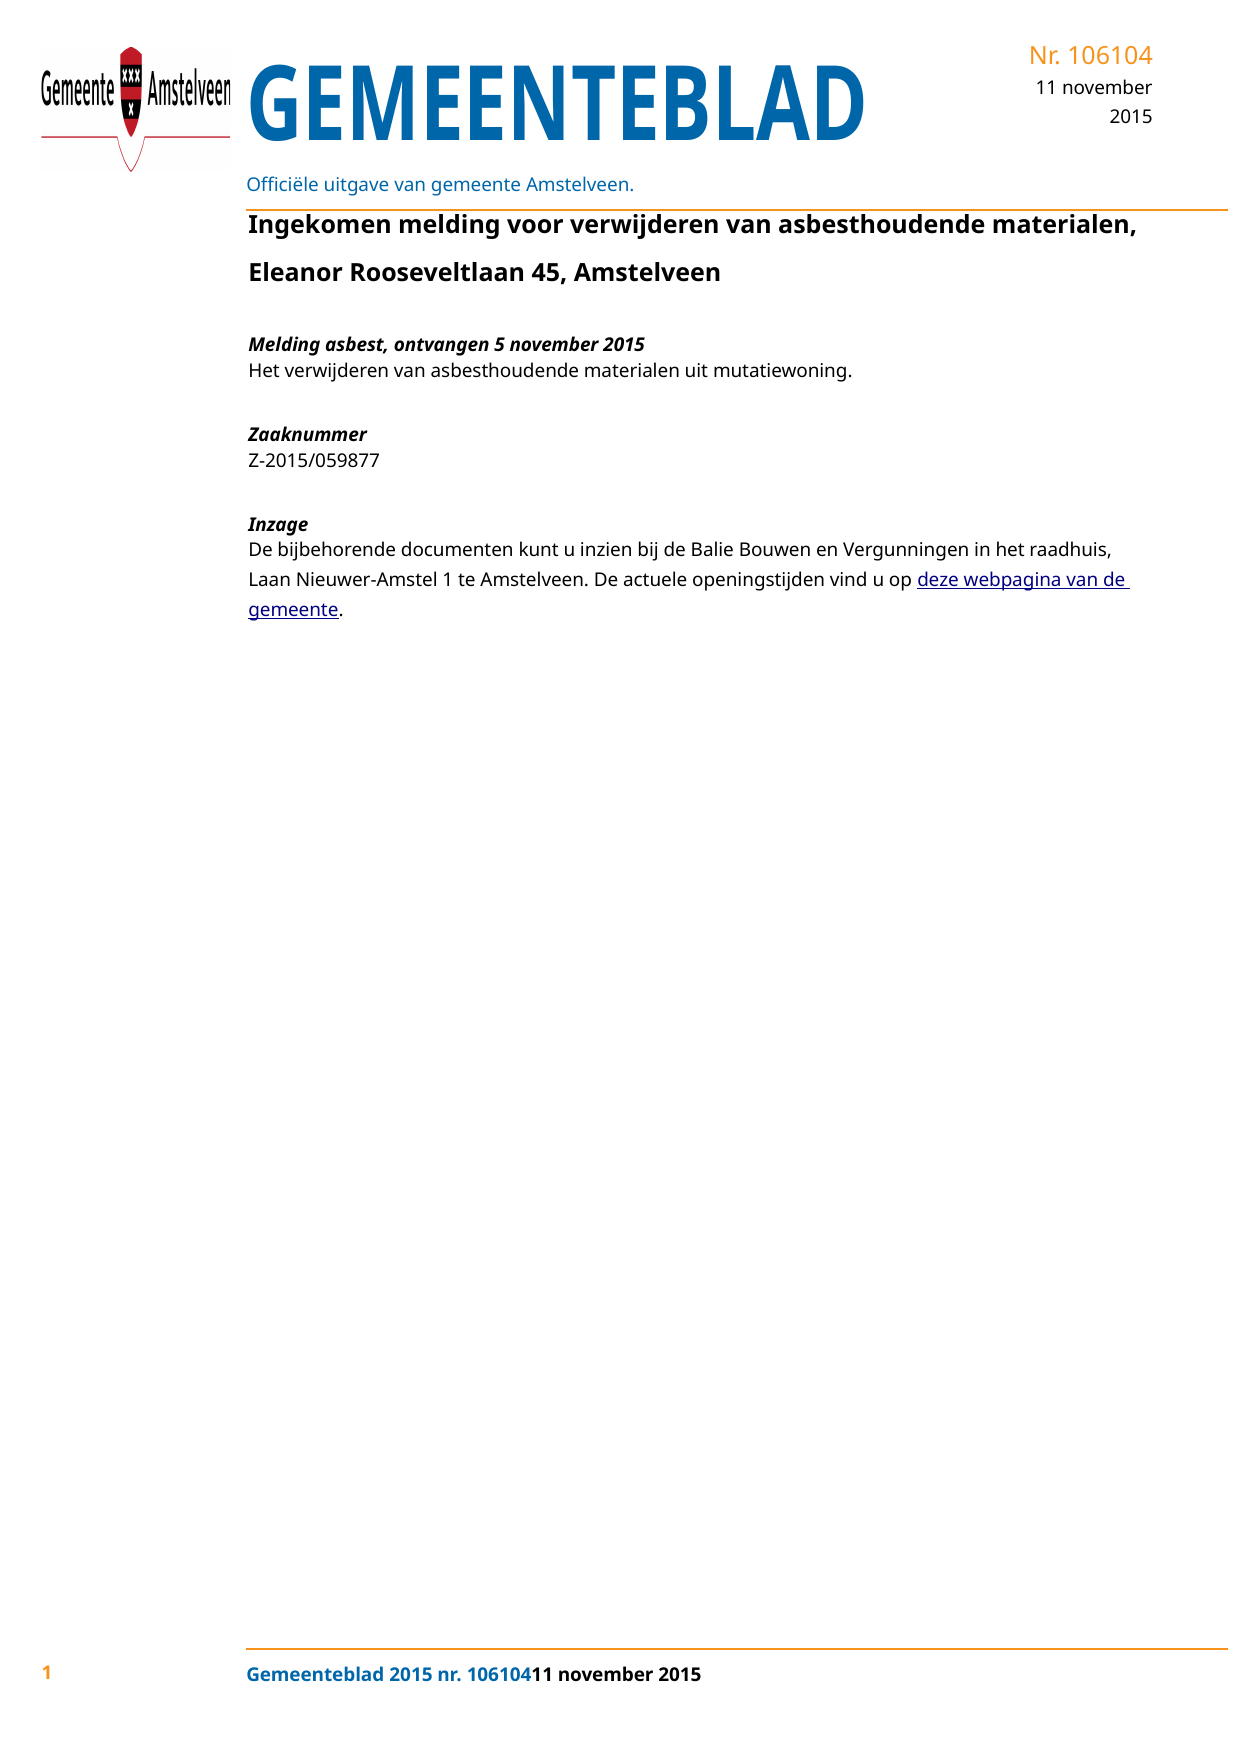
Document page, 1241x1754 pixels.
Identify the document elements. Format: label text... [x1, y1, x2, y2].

text Inzage [248, 511, 1152, 537]
text Melding asbest, ontvangen 5 november 2015 [248, 331, 1152, 357]
text Z-2015/059877 [248, 447, 1152, 473]
text Het verwijderen van asbesthoudende materialen uit mutatiewoning. [248, 357, 1152, 383]
text Ingekomen melding voor verwijderen van asbesthoudende materialen, Eleanor Rooseveltlaan 45, Amstelveen [248, 211, 1152, 288]
text Zaaknummer [248, 421, 1152, 447]
picture [41, 47, 231, 172]
text De bijbehorende documenten kunt u inzien bij de Balie Bouwen en Vergunningen in het raadhuis, Laan Nieuwer-Amstel 1 te Amstelveen. De actuele openingstijden vind u op deze webpagina van de gemeente. [248, 537, 1152, 621]
